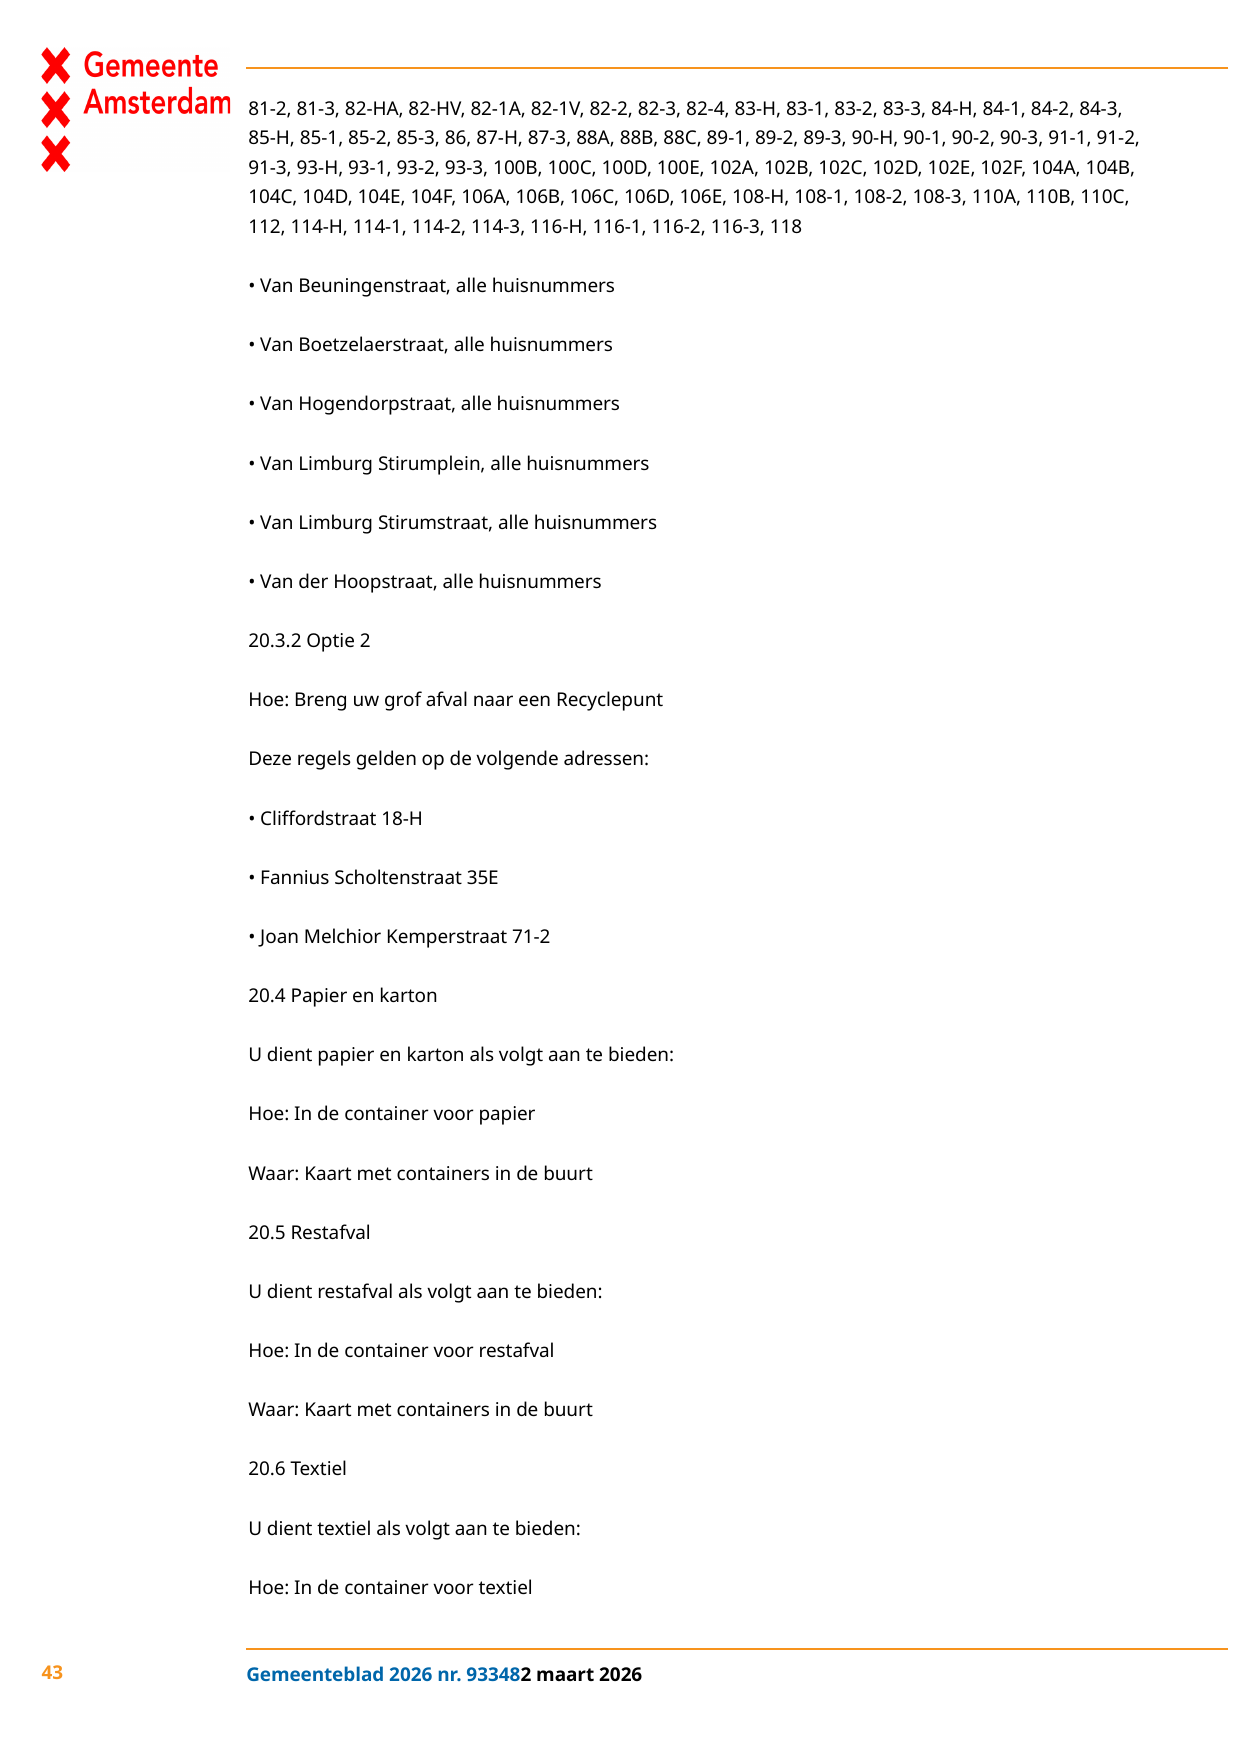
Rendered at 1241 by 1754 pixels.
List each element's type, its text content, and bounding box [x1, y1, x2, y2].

text U dient papier en karton als volgt aan te bieden: [248, 1041, 1152, 1067]
text 20.3.2 Optie 2 [248, 627, 1152, 653]
text • Van Limburg Stirumstraat, alle huisnummers [248, 509, 1152, 535]
text 81-2, 81-3, 82-HA, 82-HV, 82-1A, 82-1V, 82-2, 82-3, 82-4, 83-H, 83-1, 83-2, 83-3, 84-H, 84-1, 84-2, 84-3, 85-H, 85-1, 85-2, 85-3, 86, 87-H, 87-3, 88A, 88B, 88C, 89-1, 89-2, 89-3, 90-H, 90-1, 90-2, 90-3, 91-1, 91-2, 91-3, 93-H, 93-1, 93-2, 93-3, 100B, 100C, 100D, 100E, 102A, 102B, 102C, 102D, 102E, 102F, 104A, 104B, 104C, 104D, 104E, 104F, 106A, 106B, 106C, 106D, 106E, 108-H, 108-1, 108-2, 108-3, 110A, 110B, 110C, 112, 114-H, 114-1, 114-2, 114-3, 116-H, 116-1, 116-2, 116-3, 118 [248, 95, 1152, 239]
text • Fannius Scholtenstraat 35E [248, 864, 1152, 890]
text • Van Boetzelaerstraat, alle huisnummers [248, 331, 1152, 357]
text • Joan Melchior Kemperstraat 71-2 [248, 923, 1152, 949]
picture [41, 47, 231, 172]
text • Van der Hoopstraat, alle huisnummers [248, 568, 1152, 594]
text • Van Limburg Stirumplein, alle huisnummers [248, 450, 1152, 476]
text Deze regels gelden op de volgende adressen: [248, 746, 1152, 771]
text Waar: Kaart met containers in de buurt [248, 1160, 1152, 1186]
text Hoe: Breng uw grof afval naar een Recyclepunt [248, 686, 1152, 712]
text Waar: Kaart met containers in de buurt [248, 1396, 1152, 1422]
text U dient textiel als volgt aan te bieden: [248, 1515, 1152, 1541]
text 20.4 Papier en karton [248, 982, 1152, 1008]
text U dient restafval als volgt aan te bieden: [248, 1278, 1152, 1304]
text • Van Hogendorpstraat, alle huisnummers [248, 391, 1152, 416]
text 20.5 Restafval [248, 1219, 1152, 1245]
text • Cliffordstraat 18-H [248, 805, 1152, 831]
text Hoe: In de container voor papier [248, 1101, 1152, 1126]
text 20.6 Textiel [248, 1456, 1152, 1481]
text Hoe: In de container voor textiel [248, 1574, 1152, 1600]
text • Van Beuningenstraat, alle huisnummers [248, 272, 1152, 298]
text Hoe: In de container voor restafval [248, 1337, 1152, 1363]
